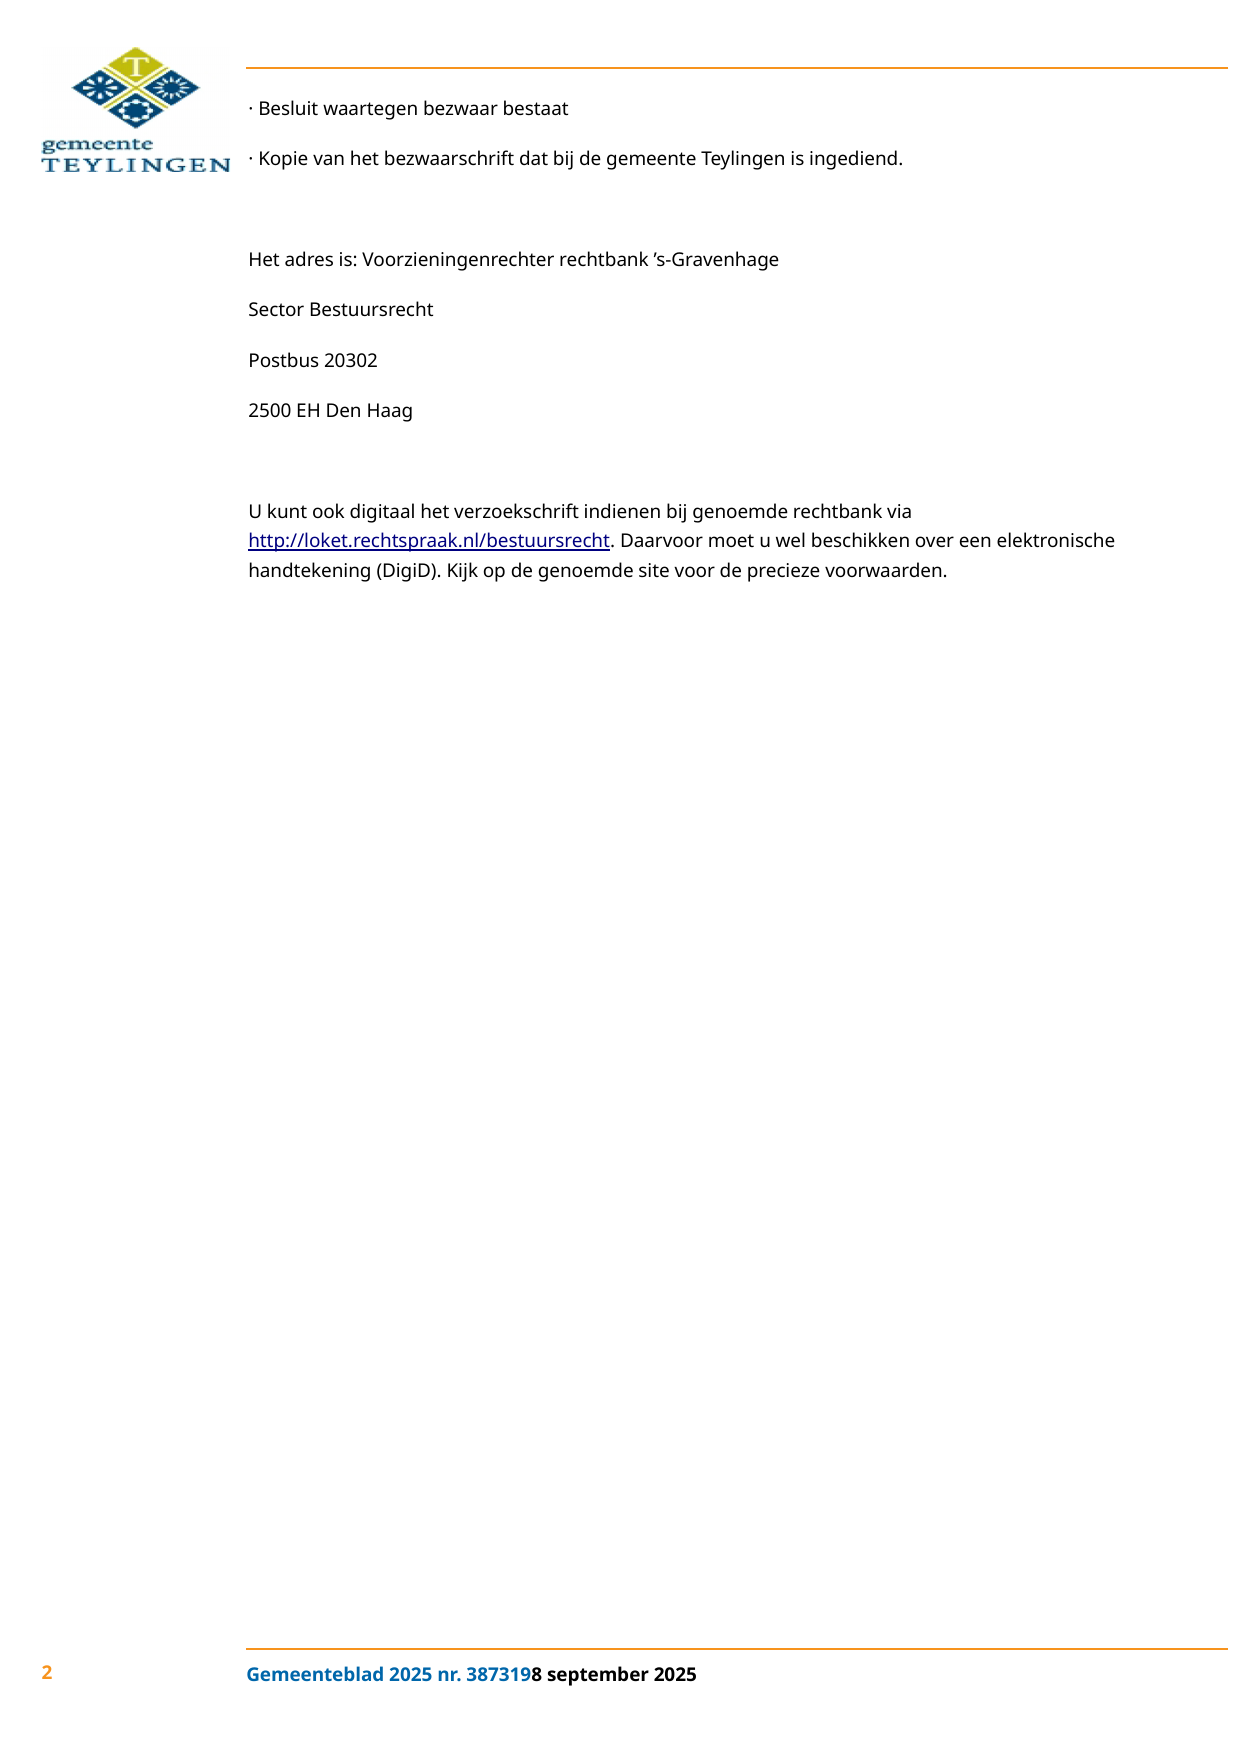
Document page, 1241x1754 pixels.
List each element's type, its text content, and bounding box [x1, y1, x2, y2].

text U kunt ook digitaal het verzoekschrift indienen bij genoemde rechtbank via http://loket.rechtspraak.nl/bestuursrecht. Daarvoor moet u wel beschikken over een elektronische handtekening (DigiD). Kijk op de genoemde site voor de precieze voorwaarden. [248, 498, 1152, 583]
text Sector Bestuursrecht [248, 296, 1152, 322]
picture [41, 47, 231, 172]
text Postbus 20302 [248, 347, 1152, 373]
text · Besluit waartegen bezwaar bestaat [248, 95, 1152, 121]
text · Kopie van het bezwaarschrift dat bij de gemeente Teylingen is ingediend. [248, 145, 1152, 171]
text Het adres is: Voorzieningenrechter rechtbank ’s-Gravenhage [248, 246, 1152, 272]
text 2500 EH Den Haag [248, 397, 1152, 423]
